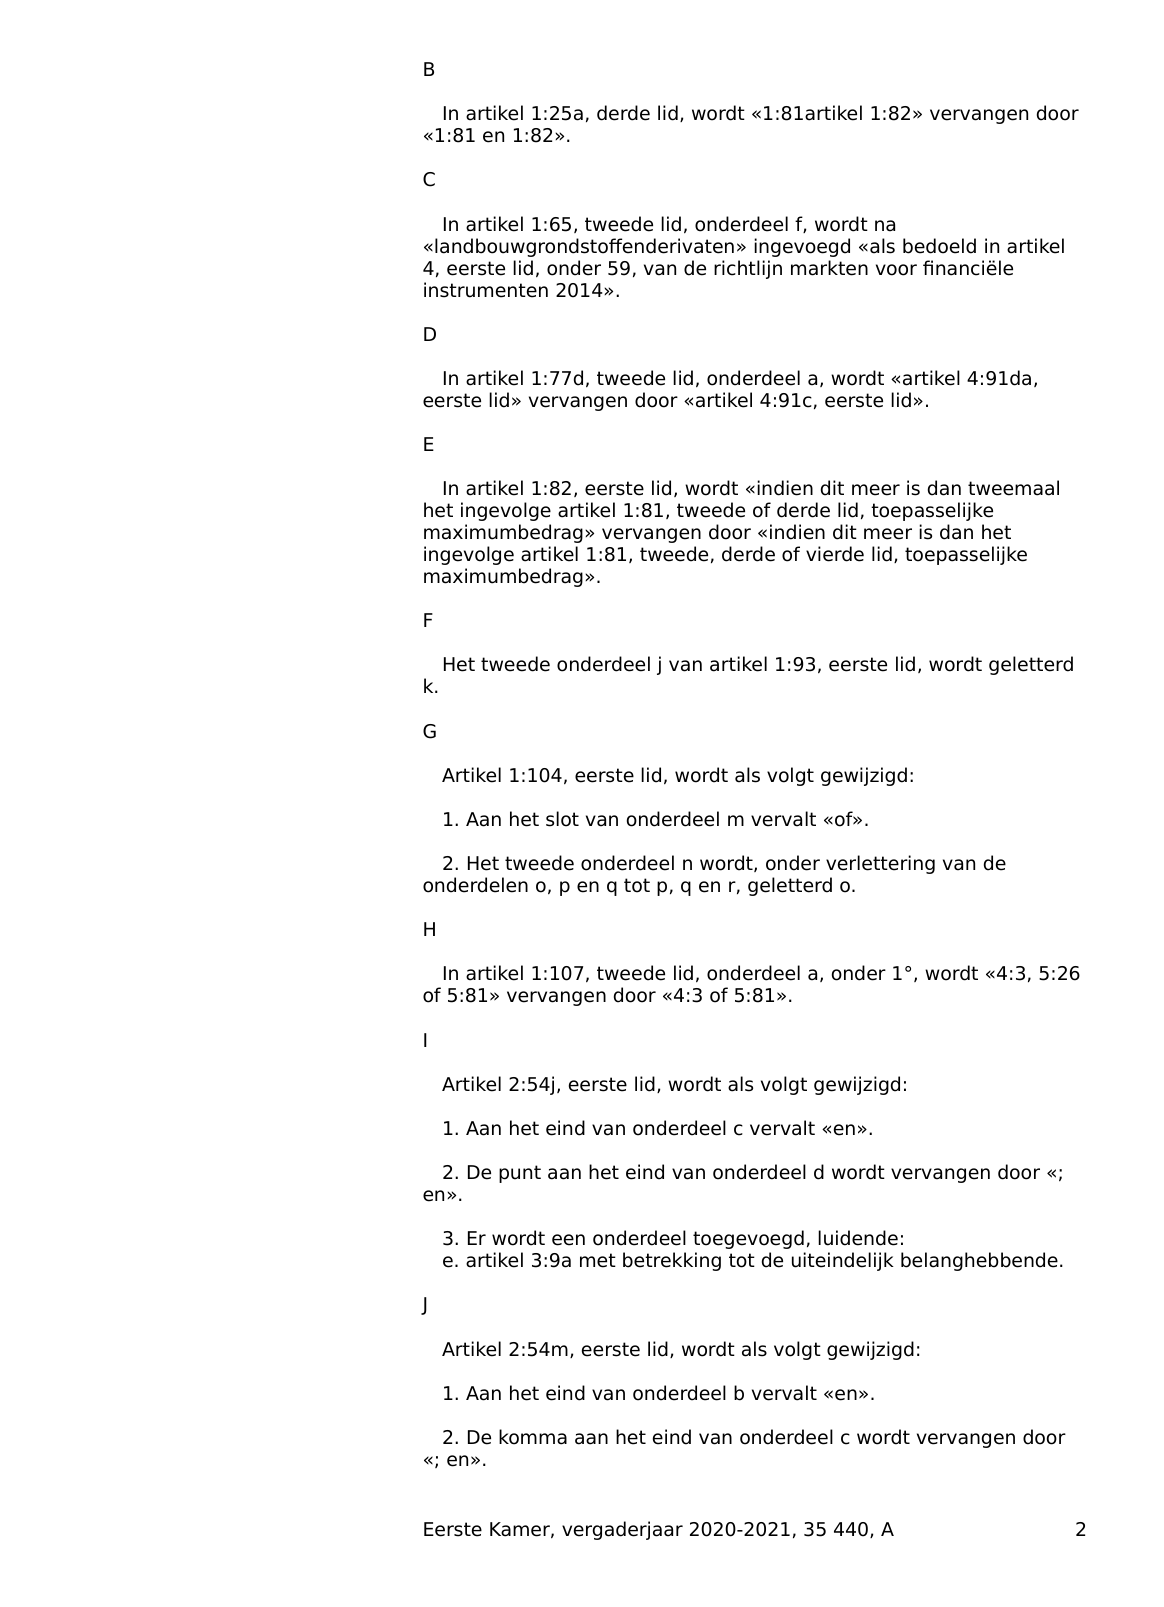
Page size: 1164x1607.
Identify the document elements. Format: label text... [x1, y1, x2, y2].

text e. artikel 3:9a met betrekking tot de uiteindelijk belanghebbende. [422, 1250, 1087, 1272]
text G [422, 721, 1087, 742]
text 2. De komma aan het eind van onderdeel c wordt vervangen door «; en». [422, 1427, 1087, 1471]
text 2. De punt aan het eind van onderdeel d wordt vervangen door «; en». [422, 1162, 1087, 1206]
text 2. Het tweede onderdeel n wordt, onder verlettering van de onderdelen o, p en q tot p, q en r, geletterd o. [422, 853, 1087, 897]
text I [422, 1029, 1087, 1051]
text B [422, 59, 1087, 81]
text D [422, 324, 1087, 346]
text In artikel 1:77d, tweede lid, onderdeel a, wordt «artikel 4:91da, eerste lid» vervangen door «artikel 4:91c, eerste lid». [422, 368, 1087, 412]
text Het tweede onderdeel j van artikel 1:93, eerste lid, wordt geletterd k. [422, 654, 1087, 698]
text 1. Aan het slot van onderdeel m vervalt «of». [422, 809, 1087, 831]
text C [422, 169, 1087, 191]
text In artikel 1:65, tweede lid, onderdeel f, wordt na «landbouwgrondstoffenderivaten» ingevoegd «als bedoeld in artikel 4, eerste lid, onder 59, van de richtlijn markten voor financiële instrumenten 2014». [422, 213, 1087, 301]
text In artikel 1:25a, derde lid, wordt «1:81artikel 1:82» vervangen door «1:81 en 1:82». [422, 103, 1087, 147]
text 1. Aan het eind van onderdeel c vervalt «en». [422, 1118, 1087, 1140]
text 3. Er wordt een onderdeel toegevoegd, luidende: [422, 1228, 1087, 1250]
text 1. Aan het eind van onderdeel b vervalt «en». [422, 1383, 1087, 1404]
text J [422, 1294, 1087, 1316]
text Artikel 1:104, eerste lid, wordt als volgt gewijzigd: [422, 765, 1087, 787]
text Artikel 2:54m, eerste lid, wordt als volgt gewijzigd: [422, 1338, 1087, 1360]
text F [422, 610, 1087, 632]
text Artikel 2:54j, eerste lid, wordt als volgt gewijzigd: [422, 1074, 1087, 1096]
text In artikel 1:82, eerste lid, wordt «indien dit meer is dan tweemaal het ingevolge artikel 1:81, tweede of derde lid, toepasselijke maximumbedrag» vervangen door «indien dit meer is dan het ingevolge artikel 1:81, tweede, derde of vierde lid, toepasselijke maximumbedrag». [422, 478, 1087, 588]
text H [422, 919, 1087, 941]
text In artikel 1:107, tweede lid, onderdeel a, onder 1°, wordt «4:3, 5:26 of 5:81» vervangen door «4:3 of 5:81». [422, 963, 1087, 1007]
text E [422, 434, 1087, 456]
